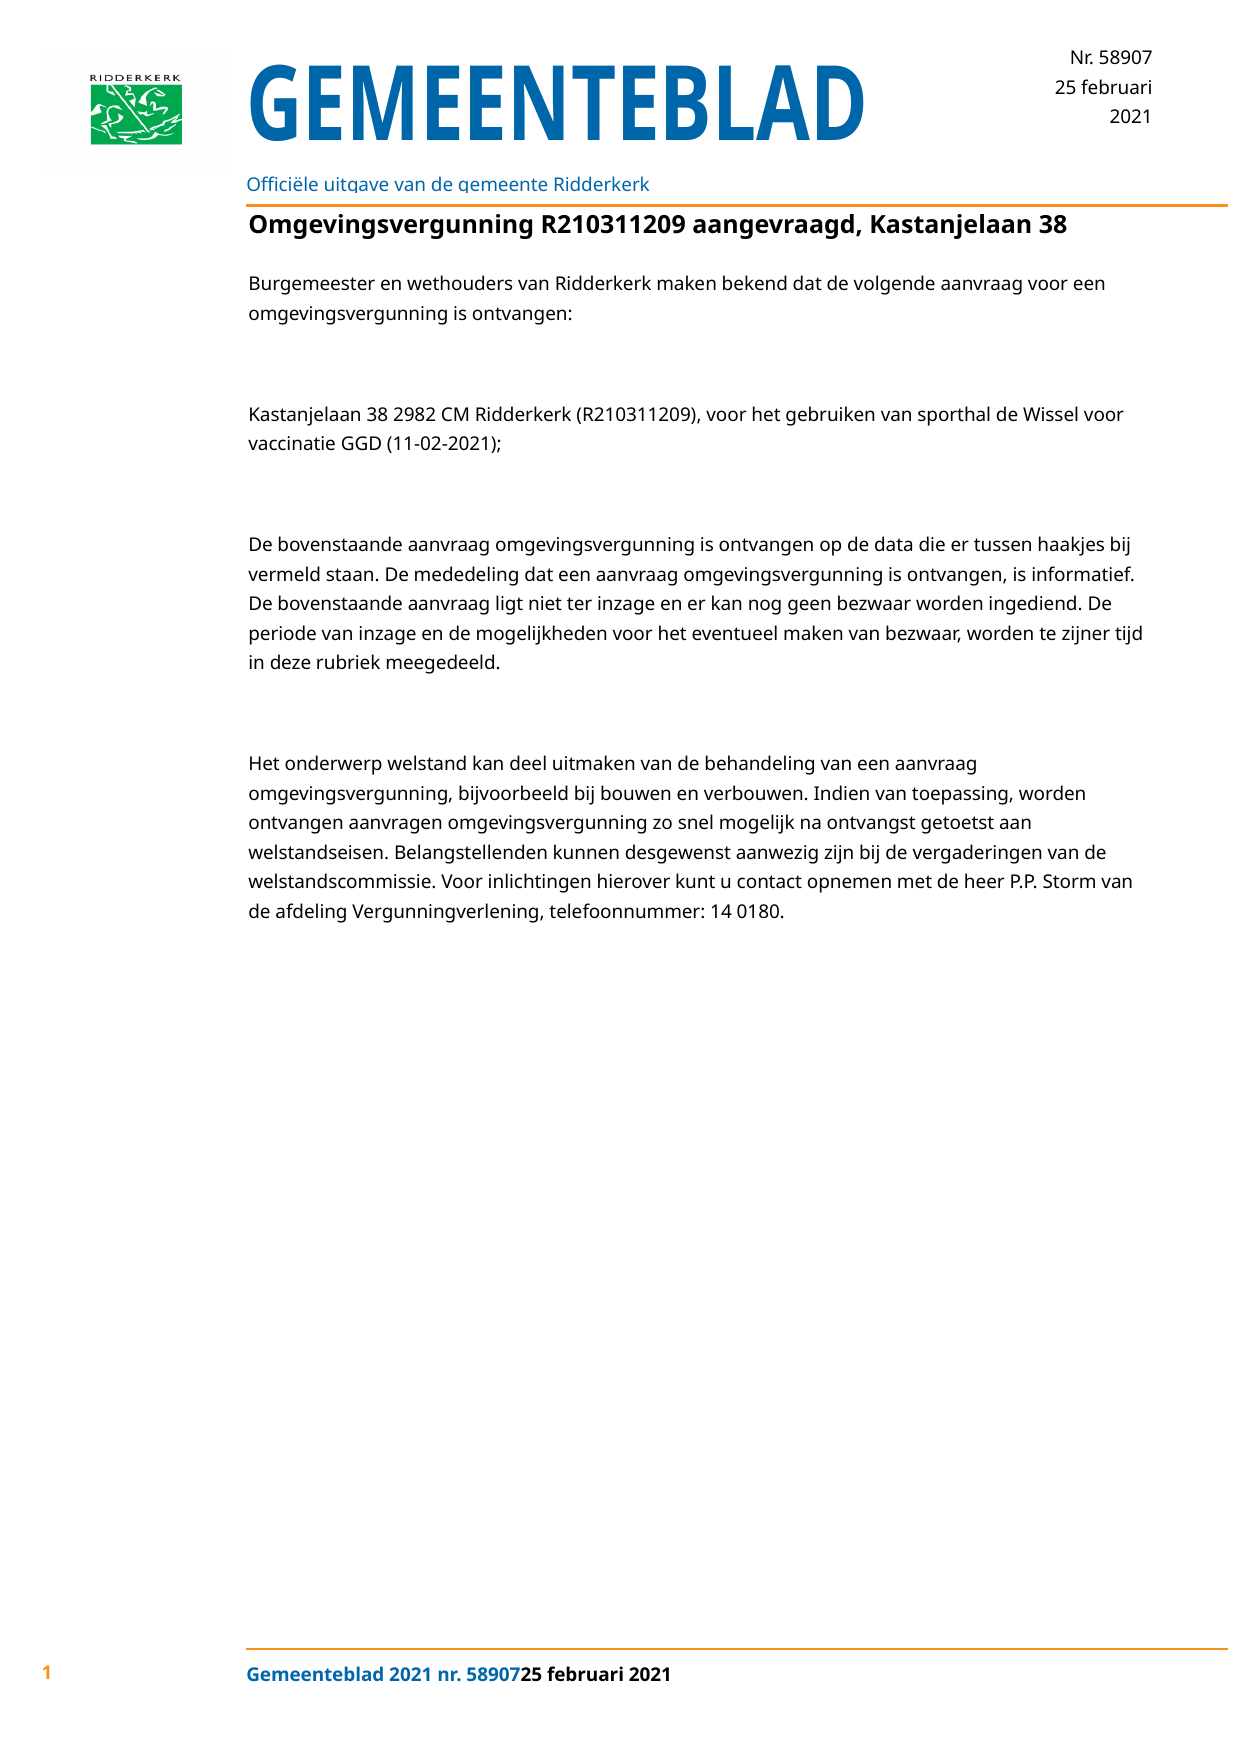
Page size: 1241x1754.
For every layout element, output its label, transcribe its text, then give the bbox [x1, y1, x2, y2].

text Omgevingsvergunning R210311209 aangevraagd, Kastanjelaan 38 [248, 207, 1152, 241]
text Kastanjelaan 38 2982 CM Ridderkerk (R210311209), voor het gebruiken van sporthal de Wissel voor vaccinatie GGD (11-02-2021); [248, 401, 1152, 456]
text De bovenstaande aanvraag omgevingsvergunning is ontvangen op de data die er tussen haakjes bij vermeld staan. De mededeling dat een aanvraag omgevingsvergunning is ontvangen, is informatief. De bovenstaande aanvraag ligt niet ter inzage en er kan nog geen bezwaar worden ingediend. De periode van inzage en de mogelijkheden voor het eventueel maken van bezwaar, worden te zijner tijd in deze rubriek meegedeeld. [248, 531, 1152, 675]
text Het onderwerp welstand kan deel uitmaken van de behandeling van een aanvraag omgevingsvergunning, bijvoorbeeld bij bouwen en verbouwen. Indien van toepassing, worden ontvangen aanvragen omgevingsvergunning zo snel mogelijk na ontvangst getoetst aan welstandseisen. Belangstellenden kunnen desgewenst aanwezig zijn bij de vergaderingen van de welstandscommissie. Voor inlichtingen hierover kunt u contact opnemen met de heer P.P. Storm van de afdeling Vergunningverlening, telefoonnummer: 14 0180. [248, 750, 1152, 924]
picture [41, 47, 231, 172]
text Burgemeester en wethouders van Ridderkerk maken bekend dat de volgende aanvraag voor een omgevingsvergunning is ontvangen: [248, 270, 1152, 326]
